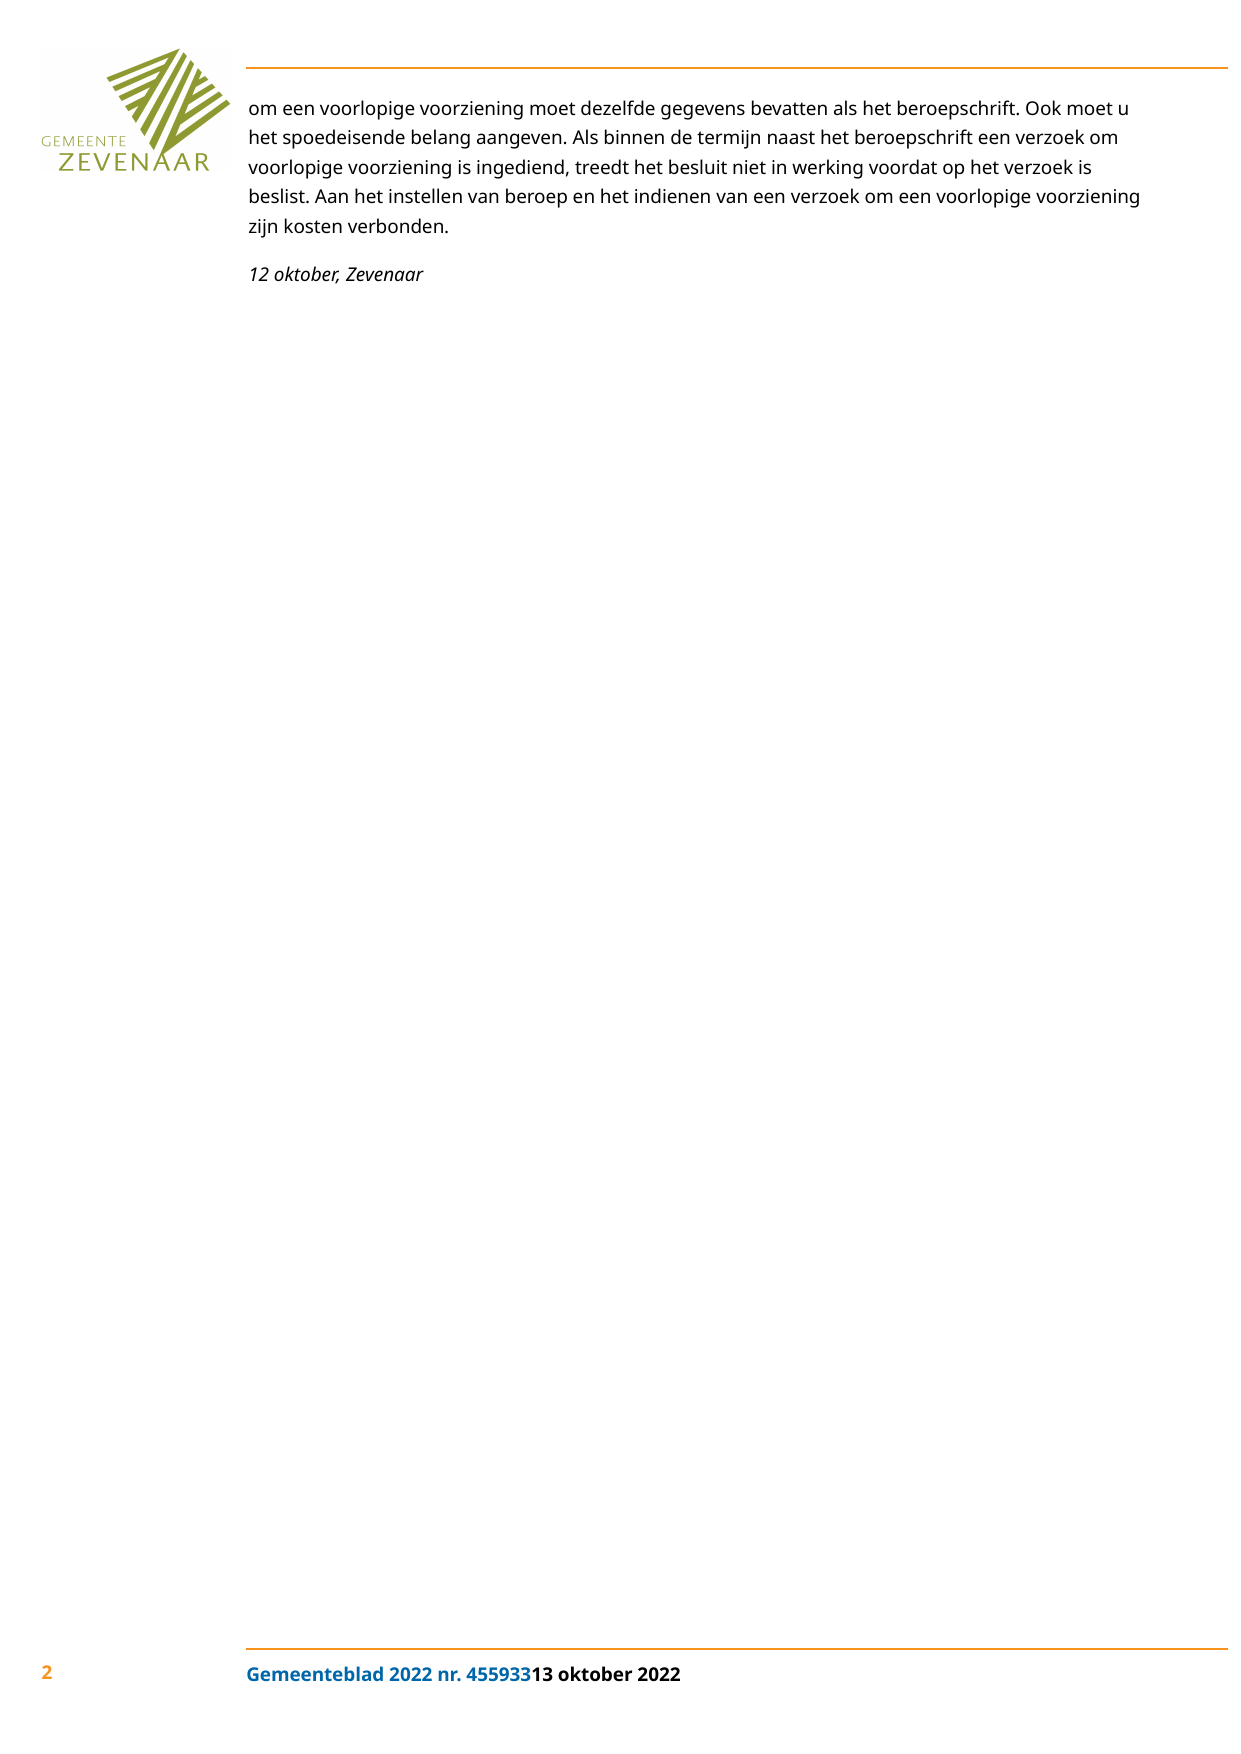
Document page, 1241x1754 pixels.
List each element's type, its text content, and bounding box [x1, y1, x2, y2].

picture [41, 47, 231, 172]
text om een voorlopige voorziening moet dezelfde gegevens bevatten als het beroepschrift. Ook moet u het spoedeisende belang aangeven. Als binnen de termijn naast het beroepschrift een verzoek om voorlopige voorziening is ingediend, treedt het besluit niet in werking voordat op het verzoek is beslist. Aan het instellen van beroep en het indienen van een verzoek om een voorlopige voorziening zijn kosten verbonden. [248, 95, 1152, 239]
text 12 oktober, Zevenaar [248, 261, 1152, 287]
